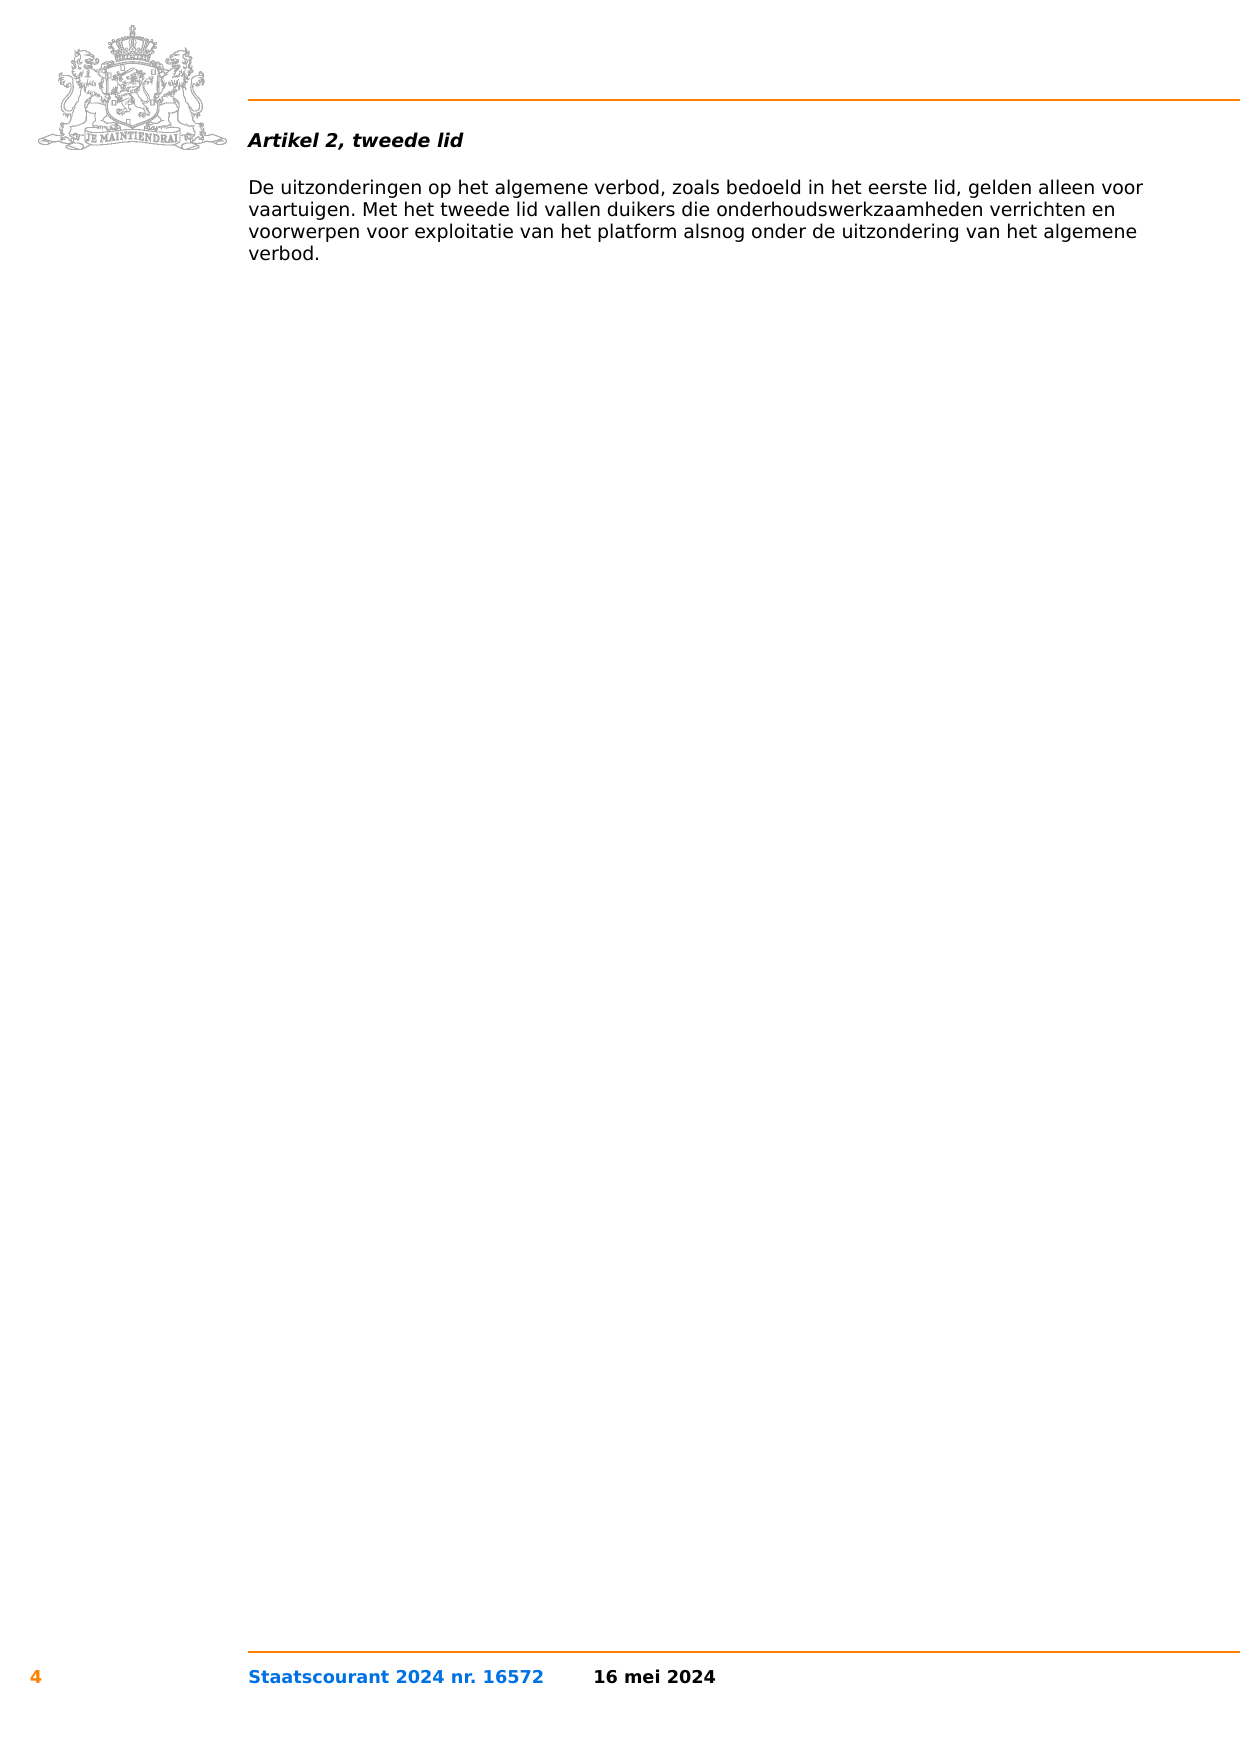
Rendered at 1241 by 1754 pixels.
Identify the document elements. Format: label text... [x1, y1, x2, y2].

picture [38, 25, 227, 150]
subtitle Artikel 2, tweede lid [248, 130, 1163, 152]
text De uitzonderingen op het algemene verbod, zoals bedoeld in het eerste lid, gelden alleen voor vaartuigen. Met het tweede lid vallen duikers die onderhoudswerkzaamheden verrichten en voorwerpen voor exploitatie van het platform alsnog onder de uitzondering van het algemene verbod. [248, 177, 1163, 265]
